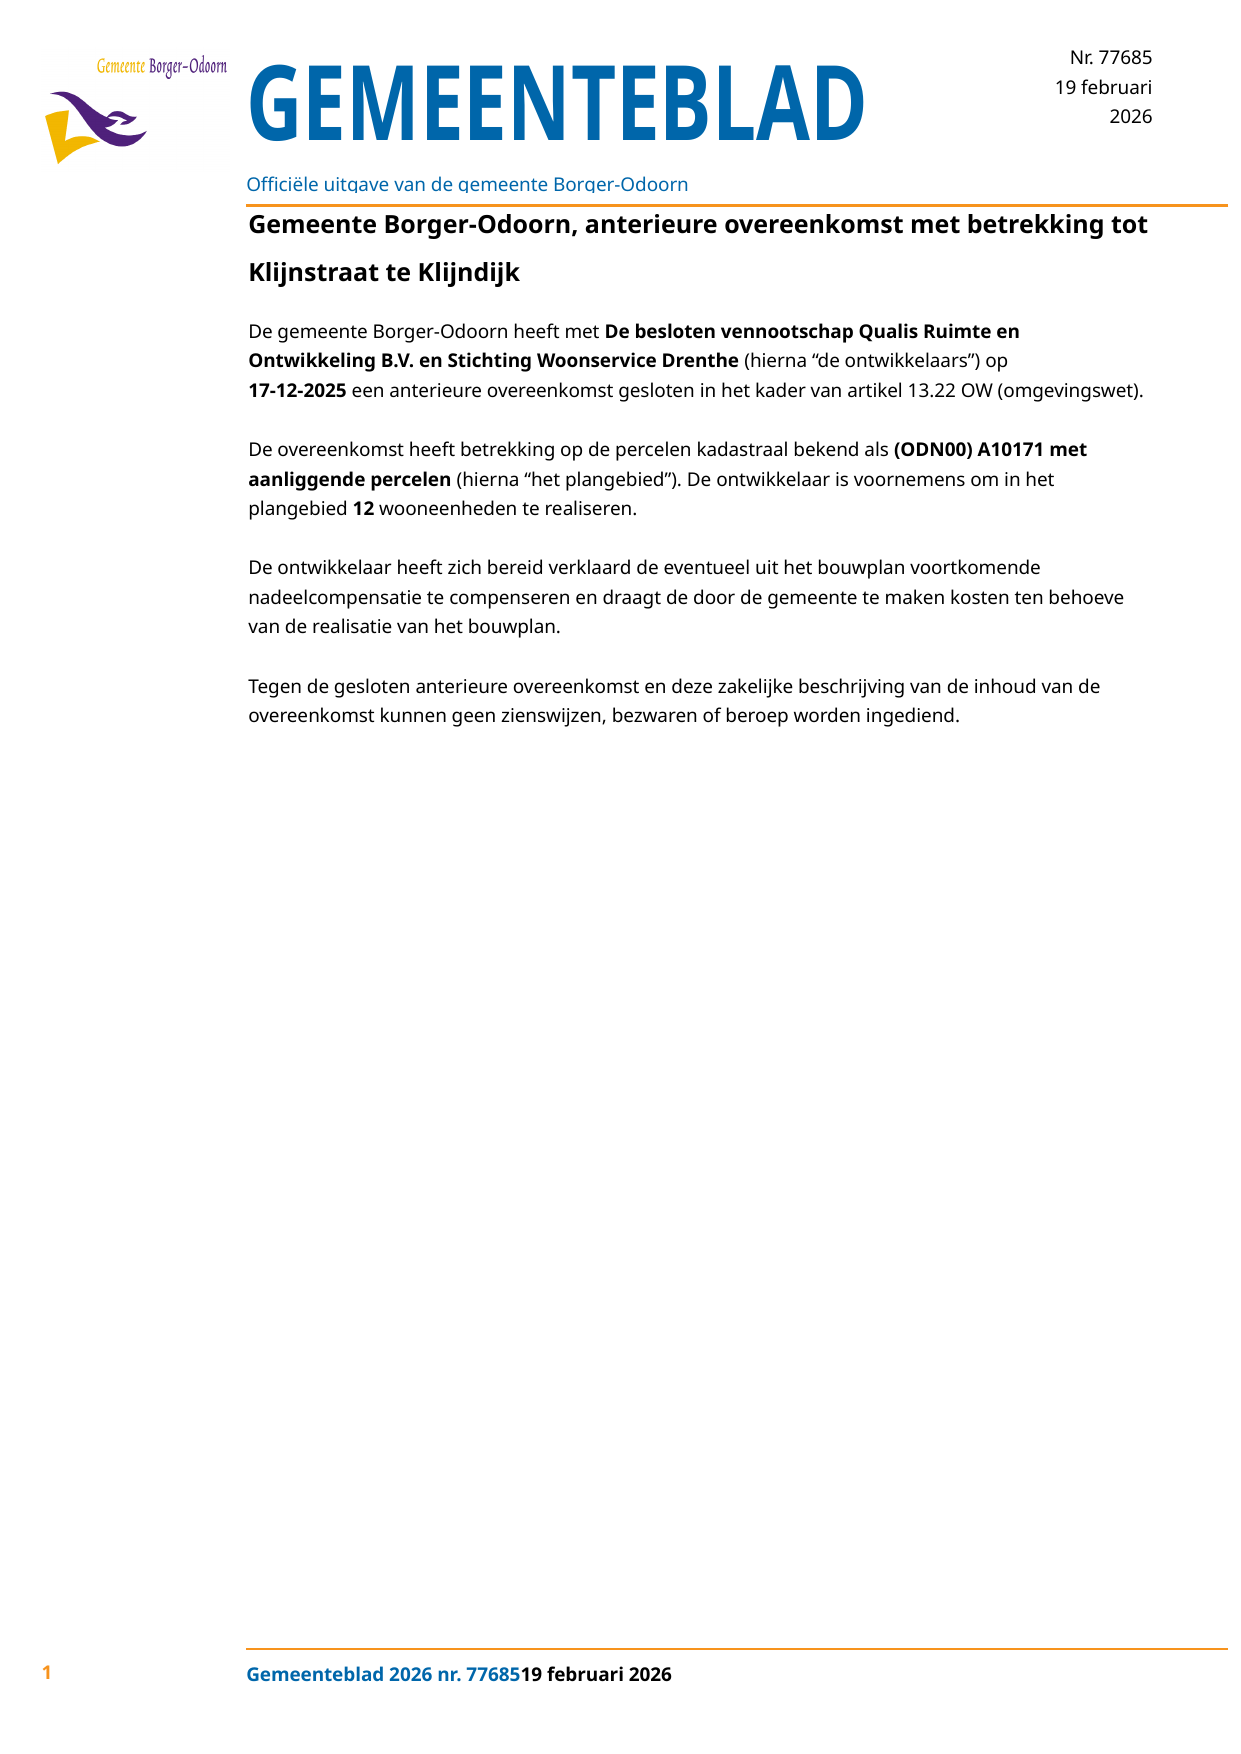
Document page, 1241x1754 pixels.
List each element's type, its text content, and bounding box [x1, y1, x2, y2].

text De ontwikkelaar heeft zich bereid verklaard de eventueel uit het bouwplan voortkomende nadeelcompensatie te compenseren en draagt de door de gemeente te maken kosten ten behoeve van de realisatie van het bouwplan. [248, 554, 1152, 639]
text Gemeente Borger-Odoorn, anterieure overeenkomst met betrekking tot Klijnstraat te Klijndijk [248, 207, 1152, 288]
text De gemeente Borger-Odoorn heeft met De besloten vennootschap Qualis Ruimte en Ontwikkeling B.V. en Stichting Woonservice Drenthe (hierna “de ontwikkelaars”) op [248, 318, 1152, 373]
picture [41, 47, 231, 172]
text Tegen de gesloten anterieure overeenkomst en deze zakelijke beschrijving van de inhoud van de overeenkomst kunnen geen zienswijzen, bezwaren of beroep worden ingediend. [248, 673, 1152, 728]
text De overeenkomst heeft betrekking op de percelen kadastraal bekend als (ODN00) A10171 met aanliggende percelen (hierna “het plangebied”). De ontwikkelaar is voornemens om in het plangebied 12 wooneenheden te realiseren. [248, 436, 1152, 521]
text 17-12-2025 een anterieure overeenkomst gesloten in het kader van artikel 13.22 OW (omgevingswet). [248, 377, 1152, 403]
